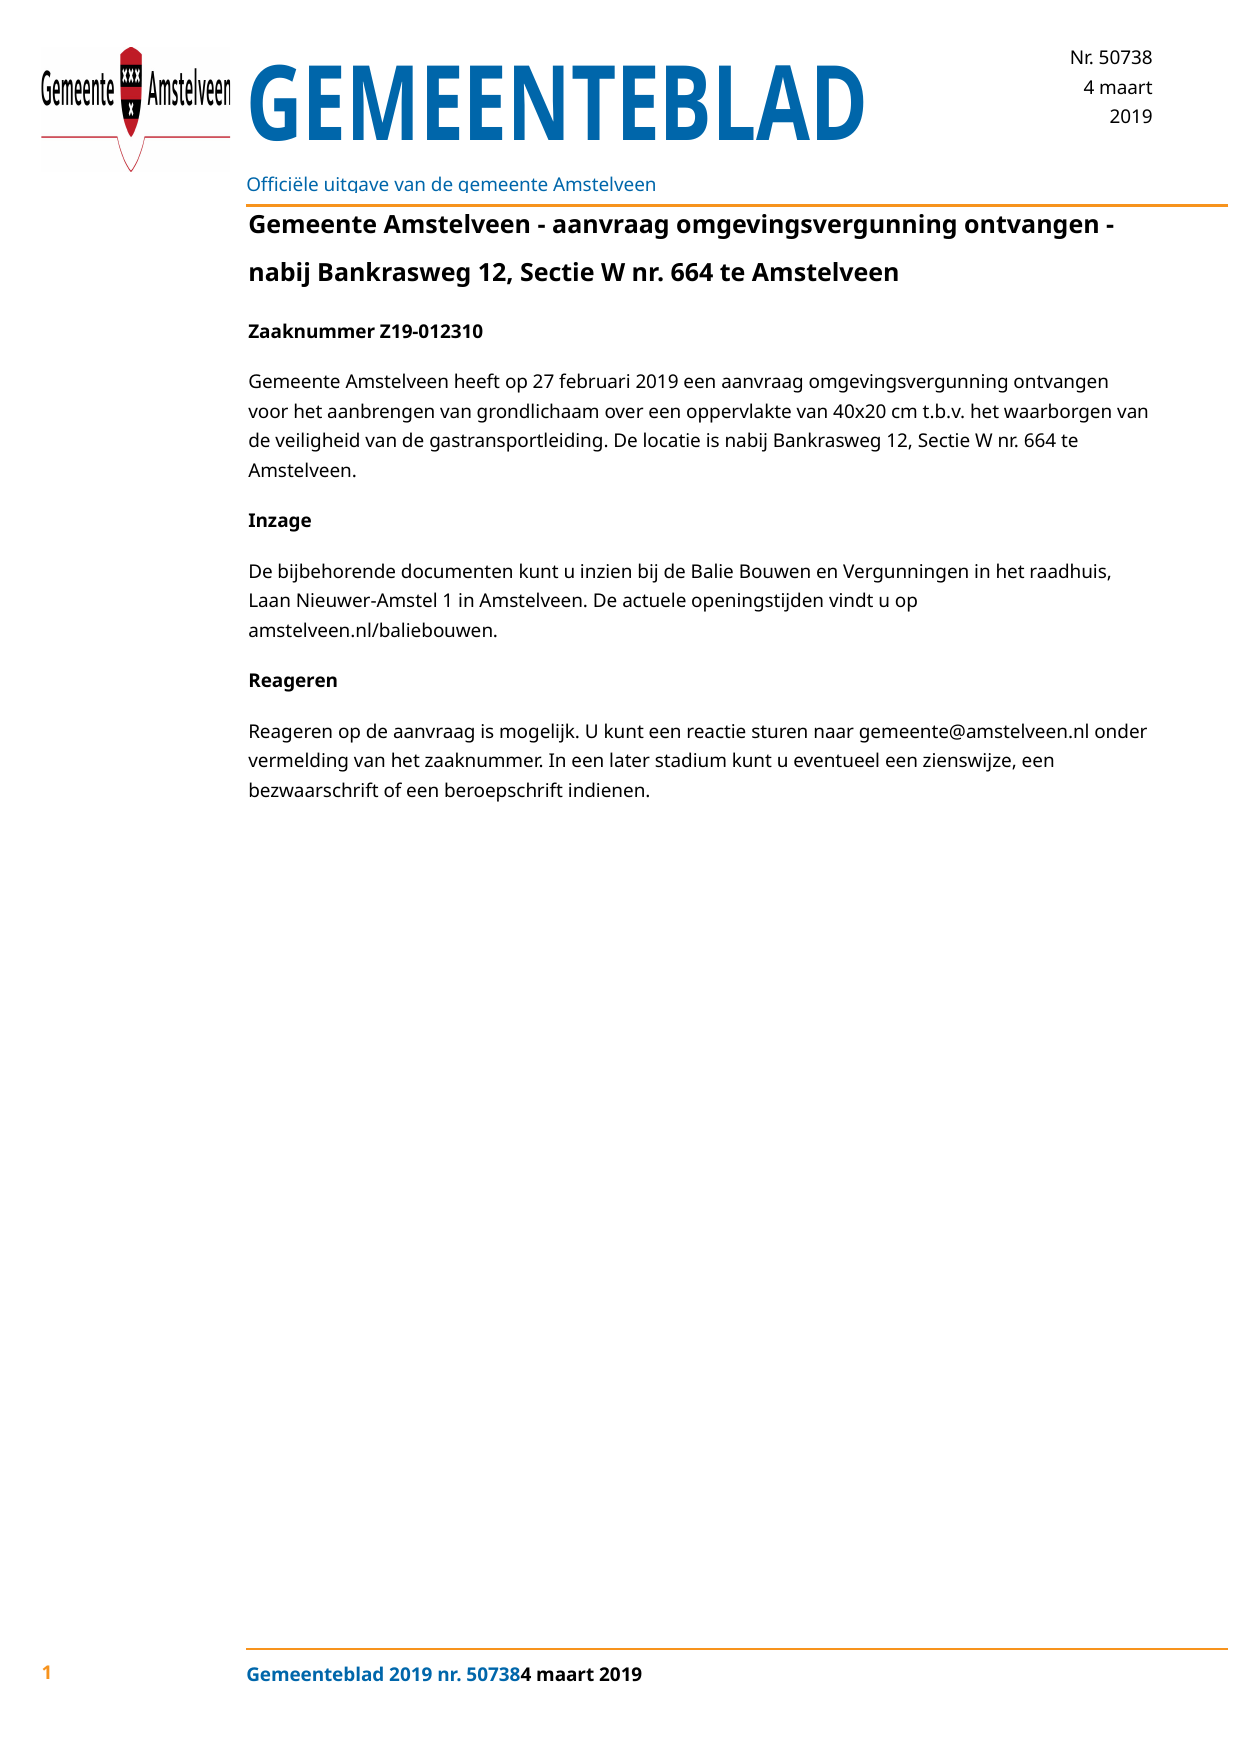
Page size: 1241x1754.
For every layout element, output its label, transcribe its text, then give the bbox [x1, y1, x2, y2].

text Reageren op de aanvraag is mogelijk. U kunt een reactie sturen naar gemeente@amstelveen.nl onder vermelding van het zaaknummer. In een later stadium kunt u eventueel een zienswijze, een bezwaarschrift of een beroepschrift indienen. [248, 718, 1152, 803]
text Reageren [248, 667, 1152, 693]
text Zaaknummer Z19-012310 [248, 318, 1152, 344]
text Inzage [248, 507, 1152, 533]
picture [41, 47, 231, 172]
text De bijbehorende documenten kunt u inzien bij de Balie Bouwen en Vergunningen in het raadhuis, Laan Nieuwer-Amstel 1 in Amstelveen. De actuele openingstijden vindt u op amstelveen.nl/baliebouwen. [248, 558, 1152, 643]
text Gemeente Amstelveen heeft op 27 februari 2019 een aanvraag omgevingsvergunning ontvangen voor het aanbrengen van grondlichaam over een oppervlakte van 40x20 cm t.b.v. het waarborgen van de veiligheid van de gastransportleiding. De locatie is nabij Bankrasweg 12, Sectie W nr. 664 te Amstelveen. [248, 368, 1152, 483]
text Gemeente Amstelveen - aanvraag omgevingsvergunning ontvangen - nabij Bankrasweg 12, Sectie W nr. 664 te Amstelveen [248, 207, 1152, 288]
